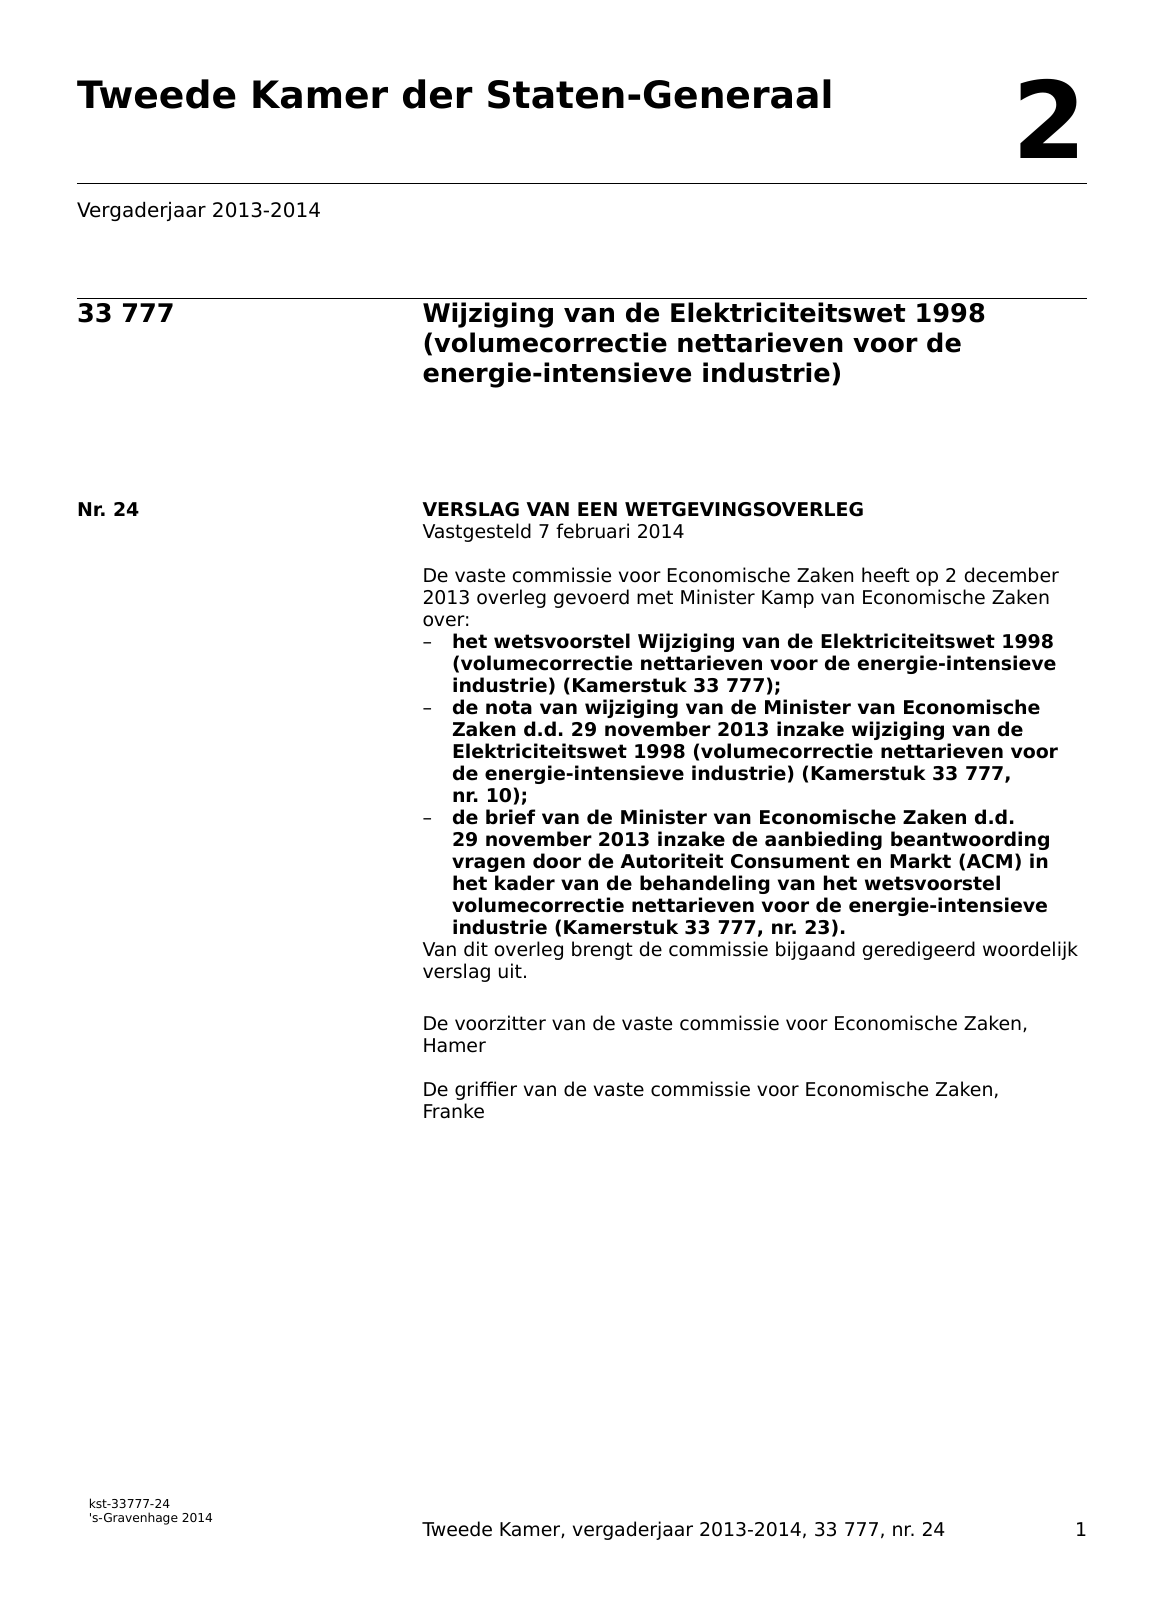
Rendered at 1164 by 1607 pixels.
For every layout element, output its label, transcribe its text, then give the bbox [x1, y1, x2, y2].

text 's-Gravenhage 2014 [88, 1511, 323, 1525]
text kst-33777-24 [88, 1497, 323, 1511]
text – de nota van wijziging van de Minister van Economische Zaken d.d. 29 november 2013 inzake wijziging van de Elektriciteitswet 1998 (volumecorrectie nettarieven voor de energie-intensieve industrie) (Kamerstuk 33 777, nr. 10); [422, 697, 1087, 807]
text De voorzitter van de vaste commissie voor Economische Zaken, Hamer [422, 1013, 1087, 1057]
text – het wetsvoorstel Wijziging van de Elektriciteitswet 1998 (volumecorrectie nettarieven voor de energie-intensieve industrie) (Kamerstuk 33 777); [422, 631, 1087, 697]
table_header 2 [886, 59, 1087, 183]
table_header Tweede Kamer der Staten-Generaal [77, 59, 886, 183]
text – de brief van de Minister van Economische Zaken d.d. 29 november 2013 inzake de aanbieding beantwoording vragen door de Autoriteit Consument en Markt (ACM) in het kader van de behandeling van het wetsvoorstel volumecorrectie nettarieven voor de energie-intensieve industrie (Kamerstuk 33 777, nr. 23). [422, 807, 1087, 939]
text Van dit overleg brengt de commissie bijgaand geredigeerd woordelijk verslag uit. [422, 939, 1087, 983]
text De vaste commissie voor Economische Zaken heeft op 2 december 2013 overleg gevoerd met Minister Kamp van Economische Zaken over: [422, 565, 1087, 631]
text Vastgesteld 7 februari 2014 [422, 521, 1087, 543]
subtitle Nr. 24 VERSLAG VAN EEN WETGEVINGSOVERLEG [77, 499, 1087, 521]
subtitle 33 777 Wijziging van de Elektriciteitswet 1998 (volumecorrectie nettarieven voor de energie-intensieve industrie) [77, 299, 1087, 388]
text De griffier van de vaste commissie voor Economische Zaken, Franke [422, 1079, 1087, 1123]
table_cell Vergaderjaar 2013-2014 [77, 184, 1087, 298]
